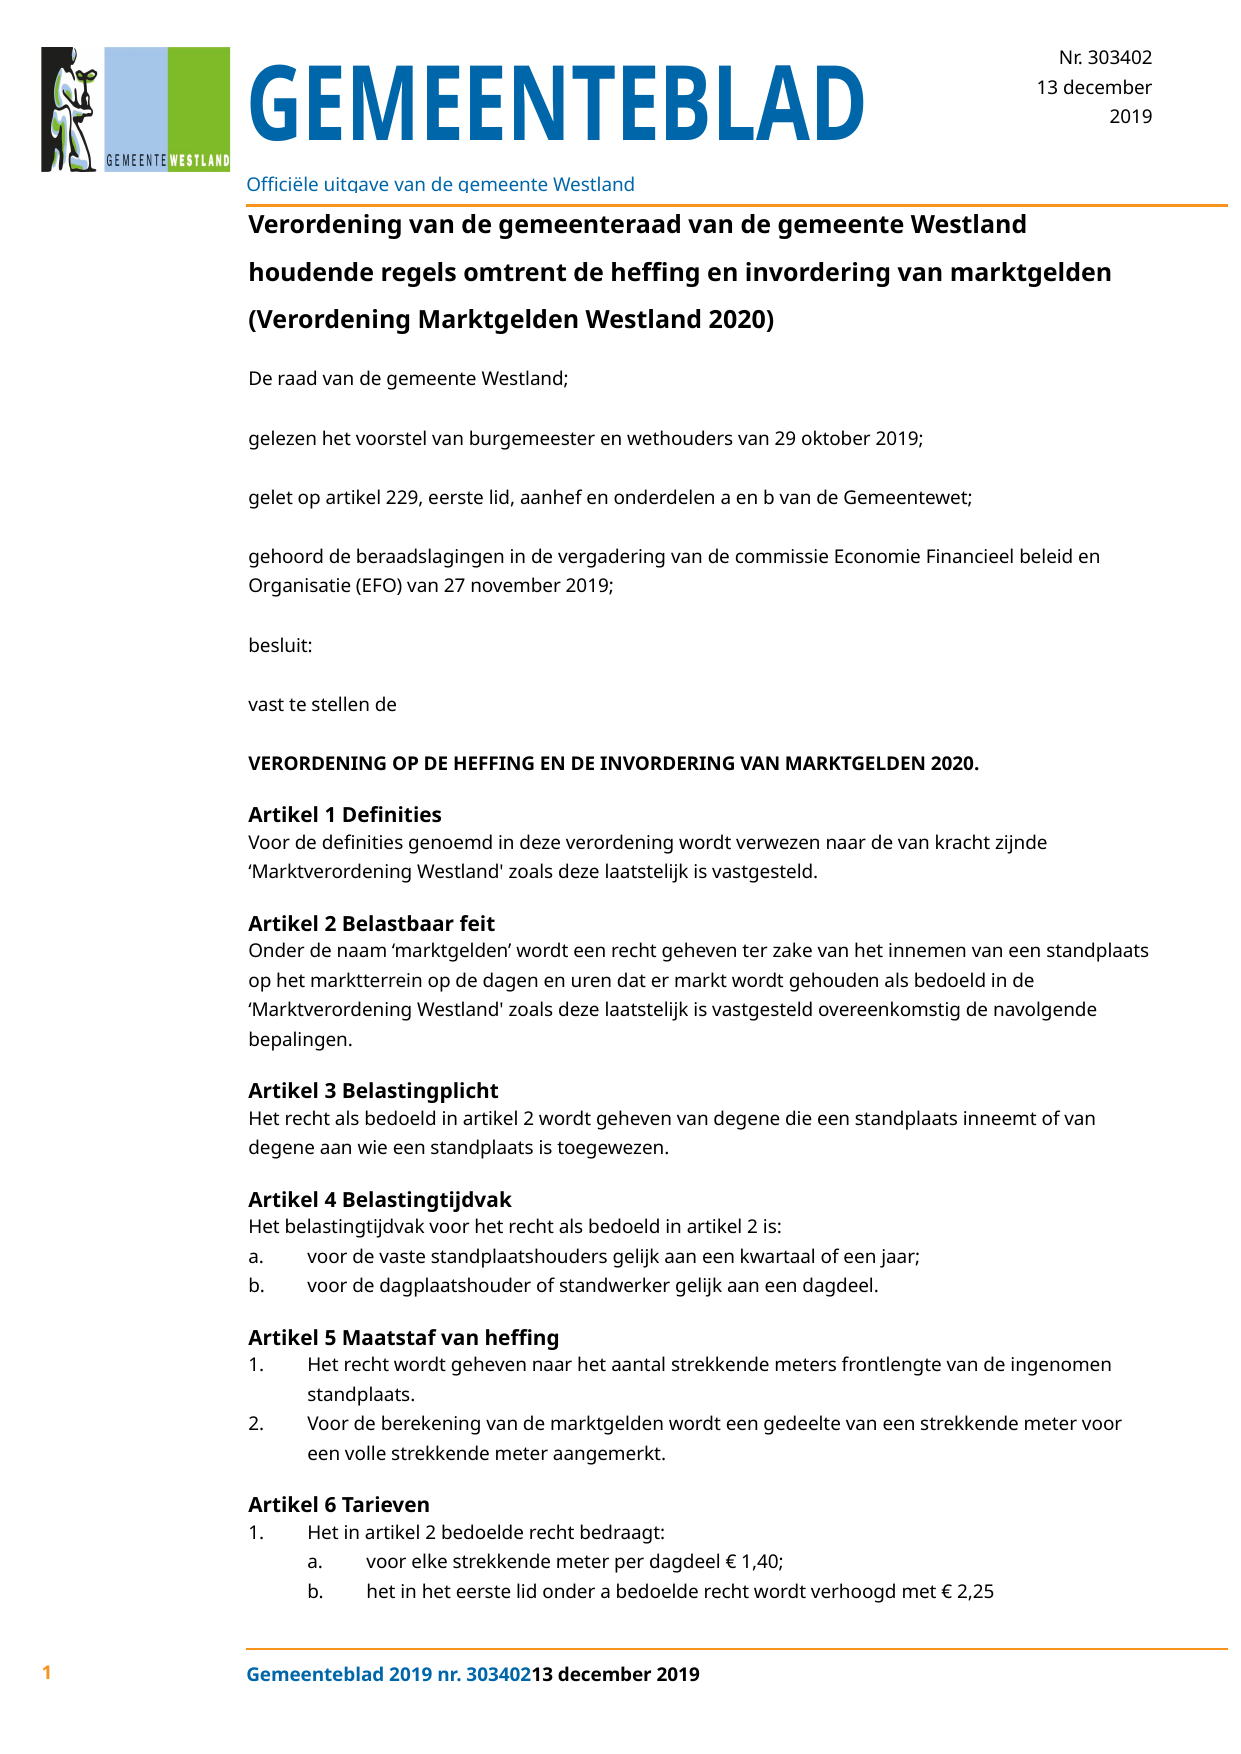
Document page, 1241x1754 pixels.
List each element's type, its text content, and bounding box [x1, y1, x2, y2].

text vast te stellen de [248, 691, 1152, 717]
list Het recht wordt geheven naar het aantal strekkende meters frontlengte van de ingenomen standplaats. [248, 1351, 1152, 1407]
list voor de dagplaatshouder of standwerker gelijk aan een dagdeel. [248, 1273, 1152, 1298]
text gelet op artikel 229, eerste lid, aanhef en onderdelen a en b van de Gemeentewet; [248, 484, 1152, 509]
text VERORDENING OP DE HEFFING EN DE INVORDERING VAN MARKTGELDEN 2020. [248, 750, 1152, 776]
text Het belastingtijdvak voor het recht als bedoeld in artikel 2 is: [248, 1213, 1152, 1239]
text Artikel 2 Belastbaar feit [248, 909, 1152, 937]
text Artikel 5 Maatstaf van heffing [248, 1323, 1152, 1351]
list voor de vaste standplaatshouders gelijk aan een kwartaal of een jaar; [248, 1243, 1152, 1269]
text besluit: [248, 632, 1152, 657]
text Onder de naam ‘marktgelden’ wordt een recht geheven ter zake van het innemen van een standplaats op het marktterrein op de dagen en uren dat er markt wordt gehouden als bedoeld in de ‘Marktverordening Westland' zoals deze laatstelijk is vastgesteld overeenkomstig de navolgende bepalingen. [248, 937, 1152, 1052]
text Voor de definities genoemd in deze verordening wordt verwezen naar de van kracht zijnde ‘Marktverordening Westland' zoals deze laatstelijk is vastgesteld. [248, 829, 1152, 884]
list voor elke strekkende meter per dagdeel € 1,40; [307, 1549, 1152, 1574]
text gehoord de beraadslagingen in de vergadering van de commissie Economie Financieel beleid en Organisatie (EFO) van 27 november 2019; [248, 543, 1152, 598]
text Artikel 3 Belastingplicht [248, 1077, 1152, 1105]
text De raad van de gemeente Westland; [248, 366, 1152, 391]
text Verordening van de gemeenteraad van de gemeente Westland houdende regels omtrent de heffing en invordering van marktgelden (Verordening Marktgelden Westland 2020) [248, 207, 1152, 336]
text Artikel 6 Tarieven [248, 1491, 1152, 1519]
text Artikel 1 Definities [248, 801, 1152, 829]
list Het in artikel 2 bedoelde recht bedraagt: [248, 1519, 1152, 1545]
list Voor de berekening van de marktgelden wordt een gedeelte van een strekkende meter voor een volle strekkende meter aangemerkt. [248, 1411, 1152, 1466]
picture [41, 47, 231, 172]
list het in het eerste lid onder a bedoelde recht wordt verhoogd met € 2,25 [307, 1578, 1152, 1604]
text gelezen het voorstel van burgemeester en wethouders van 29 oktober 2019; [248, 425, 1152, 450]
text Artikel 4 Belastingtijdvak [248, 1185, 1152, 1213]
text Het recht als bedoeld in artikel 2 wordt geheven van degene die een standplaats inneemt of van degene aan wie een standplaats is toegewezen. [248, 1105, 1152, 1160]
